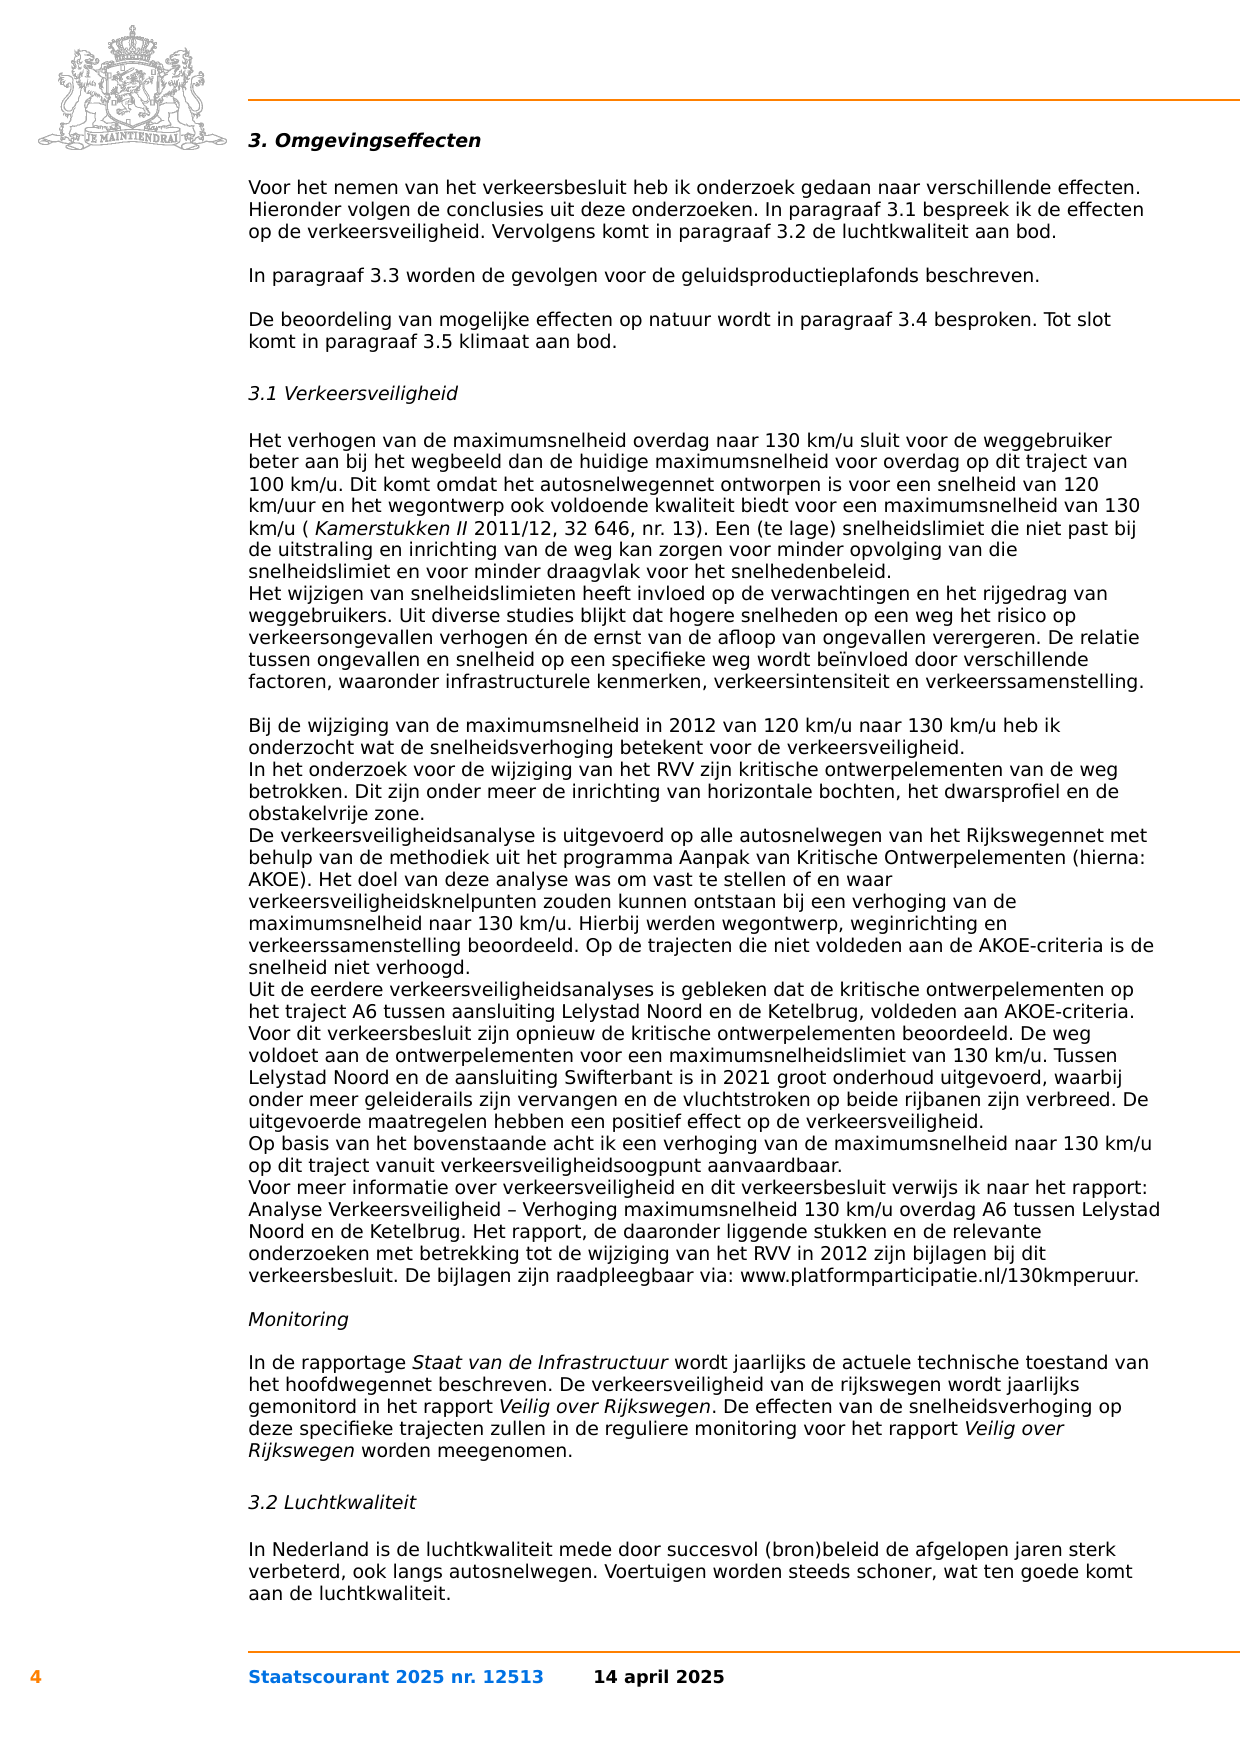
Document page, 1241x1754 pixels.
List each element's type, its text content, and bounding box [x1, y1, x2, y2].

subtitle Monitoring [248, 1308, 1163, 1330]
text In het onderzoek voor de wijziging van het RVV zijn kritische ontwerpelementen van de weg betrokken. Dit zijn onder meer de inrichting van horizontale bochten, het dwarsprofiel en de obstakelvrije zone. [248, 759, 1163, 825]
text Bij de wijziging van de maximumsnelheid in 2012 van 120 km/u naar 130 km/u heb ik onderzocht wat de snelheidsverhoging betekent voor de verkeersveiligheid. [248, 715, 1163, 759]
text Uit de eerdere verkeersveiligheidsanalyses is gebleken dat de kritische ontwerpelementen op het traject A6 tussen aansluiting Lelystad Noord en de Ketelbrug, voldeden aan AKOE-criteria. Voor dit verkeersbesluit zijn opnieuw de kritische ontwerpelementen beoordeeld. De weg voldoet aan de ontwerpelementen voor een maximumsnelheidslimiet van 130 km/u. Tussen Lelystad Noord en de aansluiting Swifterbant is in 2021 groot onderhoud uitgevoerd, waarbij onder meer geleiderails zijn vervangen en de vluchtstroken op beide rijbanen zijn verbreed. De uitgevoerde maatregelen hebben een positief effect op de verkeersveiligheid. [248, 979, 1163, 1133]
text Het wijzigen van snelheidslimieten heeft invloed op de verwachtingen en het rijgedrag van weggebruikers. Uit diverse studies blijkt dat hogere snelheden op een weg het risico op verkeersongevallen verhogen én de ernst van de afloop van ongevallen verergeren. De relatie tussen ongevallen en snelheid op een specifieke weg wordt beïnvloed door verschillende factoren, waaronder infrastructurele kenmerken, verkeersintensiteit en verkeerssamenstelling. [248, 583, 1163, 693]
text De beoordeling van mogelijke effecten op natuur wordt in paragraaf 3.4 besproken. Tot slot komt in paragraaf 3.5 klimaat aan bod. [248, 308, 1163, 352]
subtitle 3. Omgevingseffecten [248, 130, 1163, 152]
text In Nederland is de luchtkwaliteit mede door succesvol (bron)beleid de afgelopen jaren sterk verbeterd, ook langs autosnelwegen. Voertuigen worden steeds schoner, wat ten goede komt aan de luchtkwaliteit. [248, 1539, 1163, 1605]
picture [38, 25, 227, 150]
text Het verhogen van de maximumsnelheid overdag naar 130 km/u sluit voor de weggebruiker beter aan bij het wegbeeld dan de huidige maximumsnelheid voor overdag op dit traject van 100 km/u. Dit komt omdat het autosnelwegennet ontworpen is voor een snelheid van 120 km/uur en het wegontwerp ook voldoende kwaliteit biedt voor een maximumsnelheid van 130 km/u ( Kamerstukken II 2011/12, 32 646, nr. 13). Een (te lage) snelheidslimiet die niet past bij de uitstraling en inrichting van de weg kan zorgen voor minder opvolging van die snelheidslimiet en voor minder draagvlak voor het snelhedenbeleid. [248, 429, 1163, 583]
text In paragraaf 3.3 worden de gevolgen voor de geluidsproductieplafonds beschreven. [248, 265, 1163, 287]
text Voor het nemen van het verkeersbesluit heb ik onderzoek gedaan naar verschillende effecten. Hieronder volgen de conclusies uit deze onderzoeken. In paragraaf 3.1 bespreek ik de effecten op de verkeersveiligheid. Vervolgens komt in paragraaf 3.2 de luchtkwaliteit aan bod. [248, 177, 1163, 243]
subtitle 3.2 Luchtkwaliteit [248, 1492, 1163, 1514]
text Voor meer informatie over verkeersveiligheid en dit verkeersbesluit verwijs ik naar het rapport: Analyse Verkeersveiligheid – Verhoging maximumsnelheid 130 km/u overdag A6 tussen Lelystad Noord en de Ketelbrug. Het rapport, de daaronder liggende stukken en de relevante onderzoeken met betrekking tot de wijziging van het RVV in 2012 zijn bijlagen bij dit verkeersbesluit. De bijlagen zijn raadpleegbaar via: www.platformparticipatie.nl/130kmperuur. [248, 1177, 1163, 1287]
text Op basis van het bovenstaande acht ik een verhoging van de maximumsnelheid naar 130 km/u op dit traject vanuit verkeersveiligheidsoogpunt aanvaardbaar. [248, 1133, 1163, 1177]
subtitle 3.1 Verkeersveiligheid [248, 382, 1163, 404]
text In de rapportage Staat van de Infrastructuur wordt jaarlijks de actuele technische toestand van het hoofdwegennet beschreven. De verkeersveiligheid van de rijkswegen wordt jaarlijks gemonitord in het rapport Veilig over Rijkswegen. De effecten van de snelheidsverhoging op deze specifieke trajecten zullen in de reguliere monitoring voor het rapport Veilig over Rijkswegen worden meegenomen. [248, 1352, 1163, 1462]
text De verkeersveiligheidsanalyse is uitgevoerd op alle autosnelwegen van het Rijkswegennet met behulp van de methodiek uit het programma Aanpak van Kritische Ontwerpelementen (hierna: AKOE). Het doel van deze analyse was om vast te stellen of en waar verkeersveiligheidsknelpunten zouden kunnen ontstaan bij een verhoging van de maximumsnelheid naar 130 km/u. Hierbij werden wegontwerp, weginrichting en verkeerssamenstelling beoordeeld. Op de trajecten die niet voldeden aan de AKOE-criteria is de snelheid niet verhoogd. [248, 825, 1163, 979]
